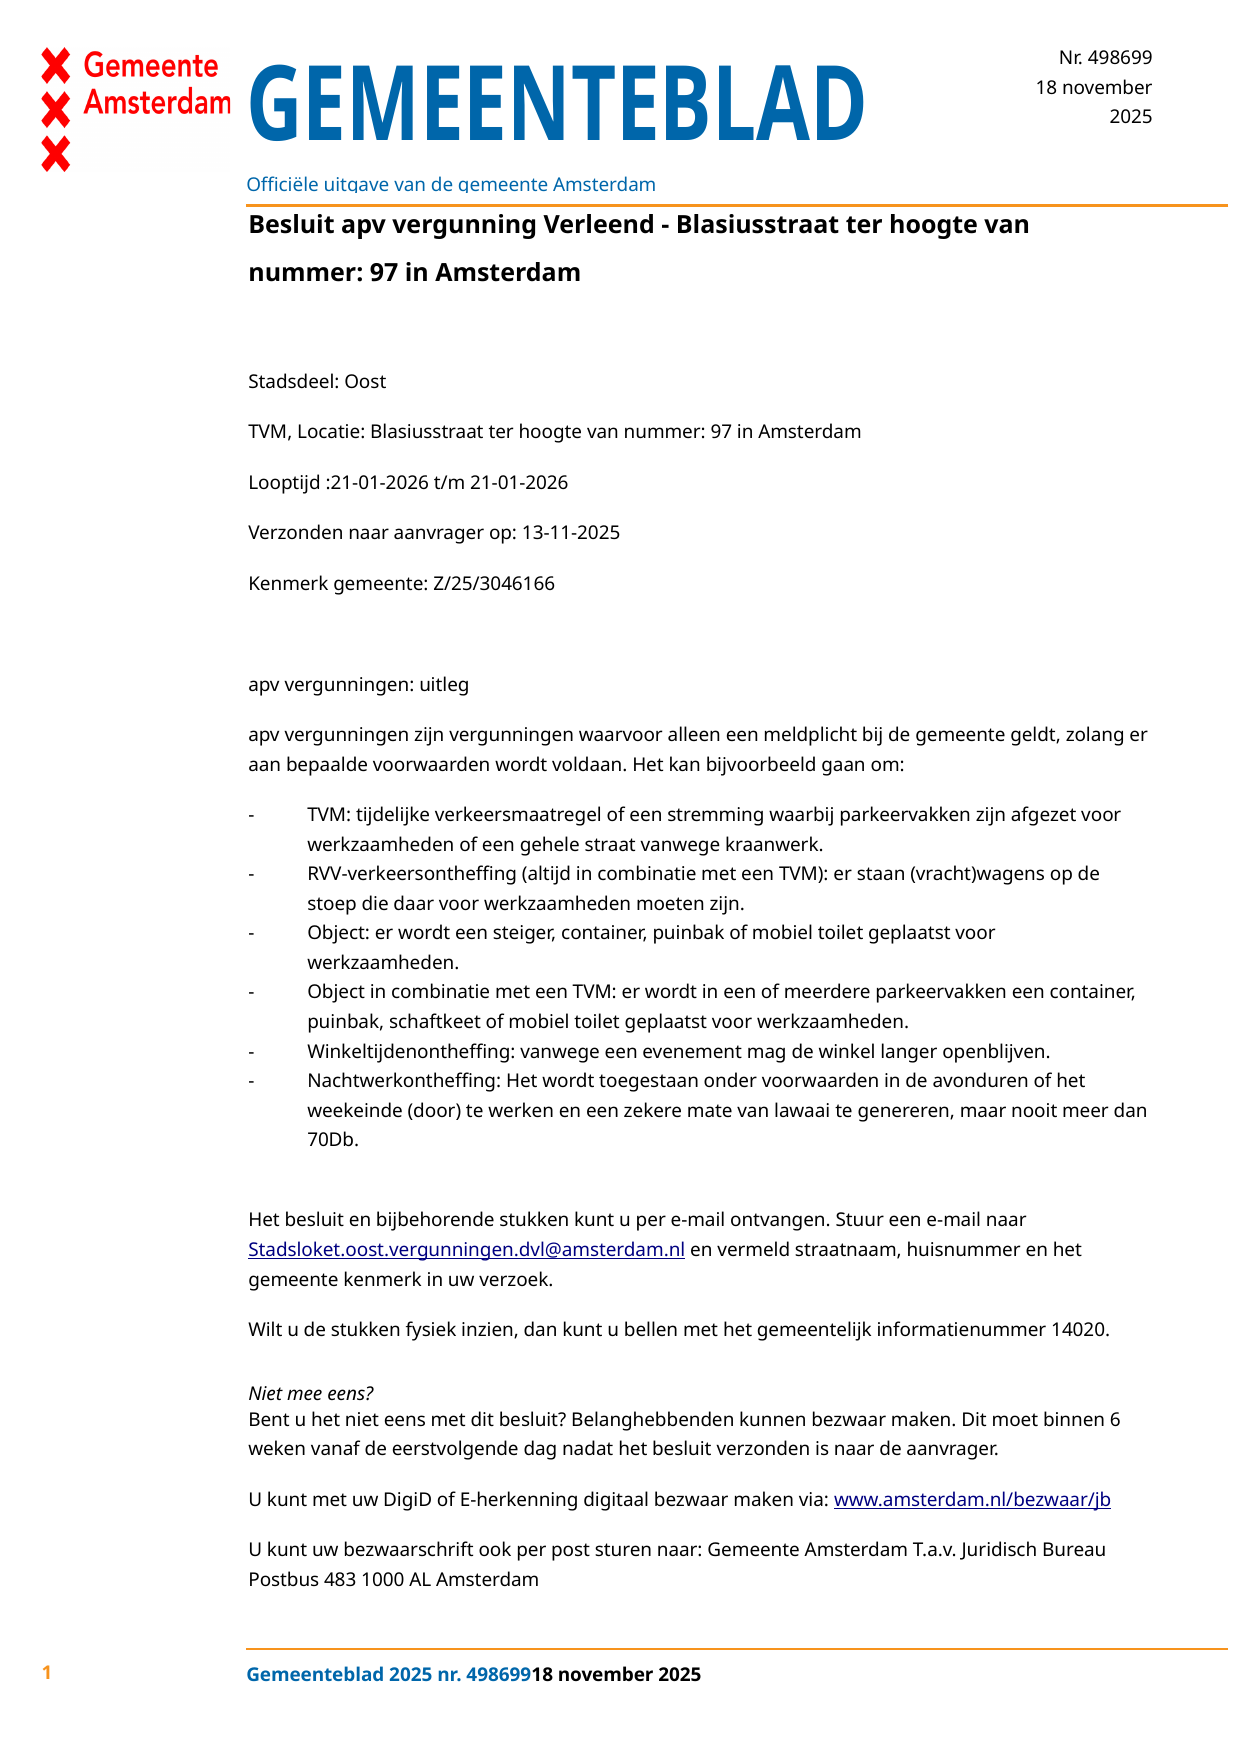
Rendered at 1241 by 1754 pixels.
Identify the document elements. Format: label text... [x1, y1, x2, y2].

list Nachtwerkontheffing: Het wordt toegestaan onder voorwaarden in de avonduren of het weekeinde (door) te werken en een zekere mate van lawaai te genereren, maar nooit meer dan 70Db. [248, 1067, 1152, 1152]
picture [41, 47, 231, 172]
list RVV-verkeersontheffing (altijd in combinatie met een TVM): er staan (vracht)wagens op de stoep die daar voor werkzaamheden moeten zijn. [248, 860, 1152, 916]
text Kenmerk gemeente: Z/25/3046166 [248, 570, 1152, 596]
text Besluit apv vergunning Verleend - Blasiusstraat ter hoogte van nummer: 97 in Amsterdam [248, 207, 1152, 288]
text U kunt met uw DigiD of E-herkenning digitaal bezwaar maken via: www.amsterdam.nl/bezwaar/jb [248, 1486, 1152, 1512]
text TVM, Locatie: Blasiusstraat ter hoogte van nummer: 97 in Amsterdam [248, 419, 1152, 444]
text Looptijd :21-01-2026 t/m 21-01-2026 [248, 469, 1152, 495]
text Stadsdeel: Oost [248, 368, 1152, 394]
text U kunt uw bezwaarschrift ook per post sturen naar: Gemeente Amsterdam T.a.v. Juridisch Bureau Postbus 483 1000 AL Amsterdam [248, 1536, 1152, 1592]
text apv vergunningen: uitleg [248, 671, 1152, 697]
list Object: er wordt een steiger, container, puinbak of mobiel toilet geplaatst voor werkzaamheden. [248, 919, 1152, 975]
text Het besluit en bijbehorende stukken kunt u per e-mail ontvangen. Stuur een e-mail naar Stadsloket.oost.vergunningen.dvl@amsterdam.nl en vermeld straatnaam, huisnummer en het gemeente kenmerk in uw verzoek. [248, 1207, 1152, 1292]
list TVM: tijdelijke verkeersmaatregel of een stremming waarbij parkeervakken zijn afgezet voor werkzaamheden of een gehele straat vanwege kraanwerk. [248, 801, 1152, 857]
list Object in combinatie met een TVM: er wordt in een of meerdere parkeervakken een container, puinbak, schaftkeet of mobiel toilet geplaatst voor werkzaamheden. [248, 979, 1152, 1034]
list Winkeltijdenontheffing: vanwege een evenement mag de winkel langer openblijven. [248, 1038, 1152, 1064]
text Verzonden naar aanvrager op: 13-11-2025 [248, 519, 1152, 545]
text apv vergunningen zijn vergunningen waarvoor alleen een meldplicht bij de gemeente geldt, zolang er aan bepaalde voorwaarden wordt voldaan. Het kan bijvoorbeeld gaan om: [248, 721, 1152, 777]
text Wilt u de stukken fysiek inzien, dan kunt u bellen met het gemeentelijk informatienummer 14020. [248, 1316, 1152, 1342]
text Bent u het niet eens met dit besluit? Belanghebbenden kunnen bezwaar maken. Dit moet binnen 6 weken vanaf de eerstvolgende dag nadat het besluit verzonden is naar de aanvrager. [248, 1406, 1152, 1461]
text Niet mee eens? [248, 1380, 1152, 1406]
